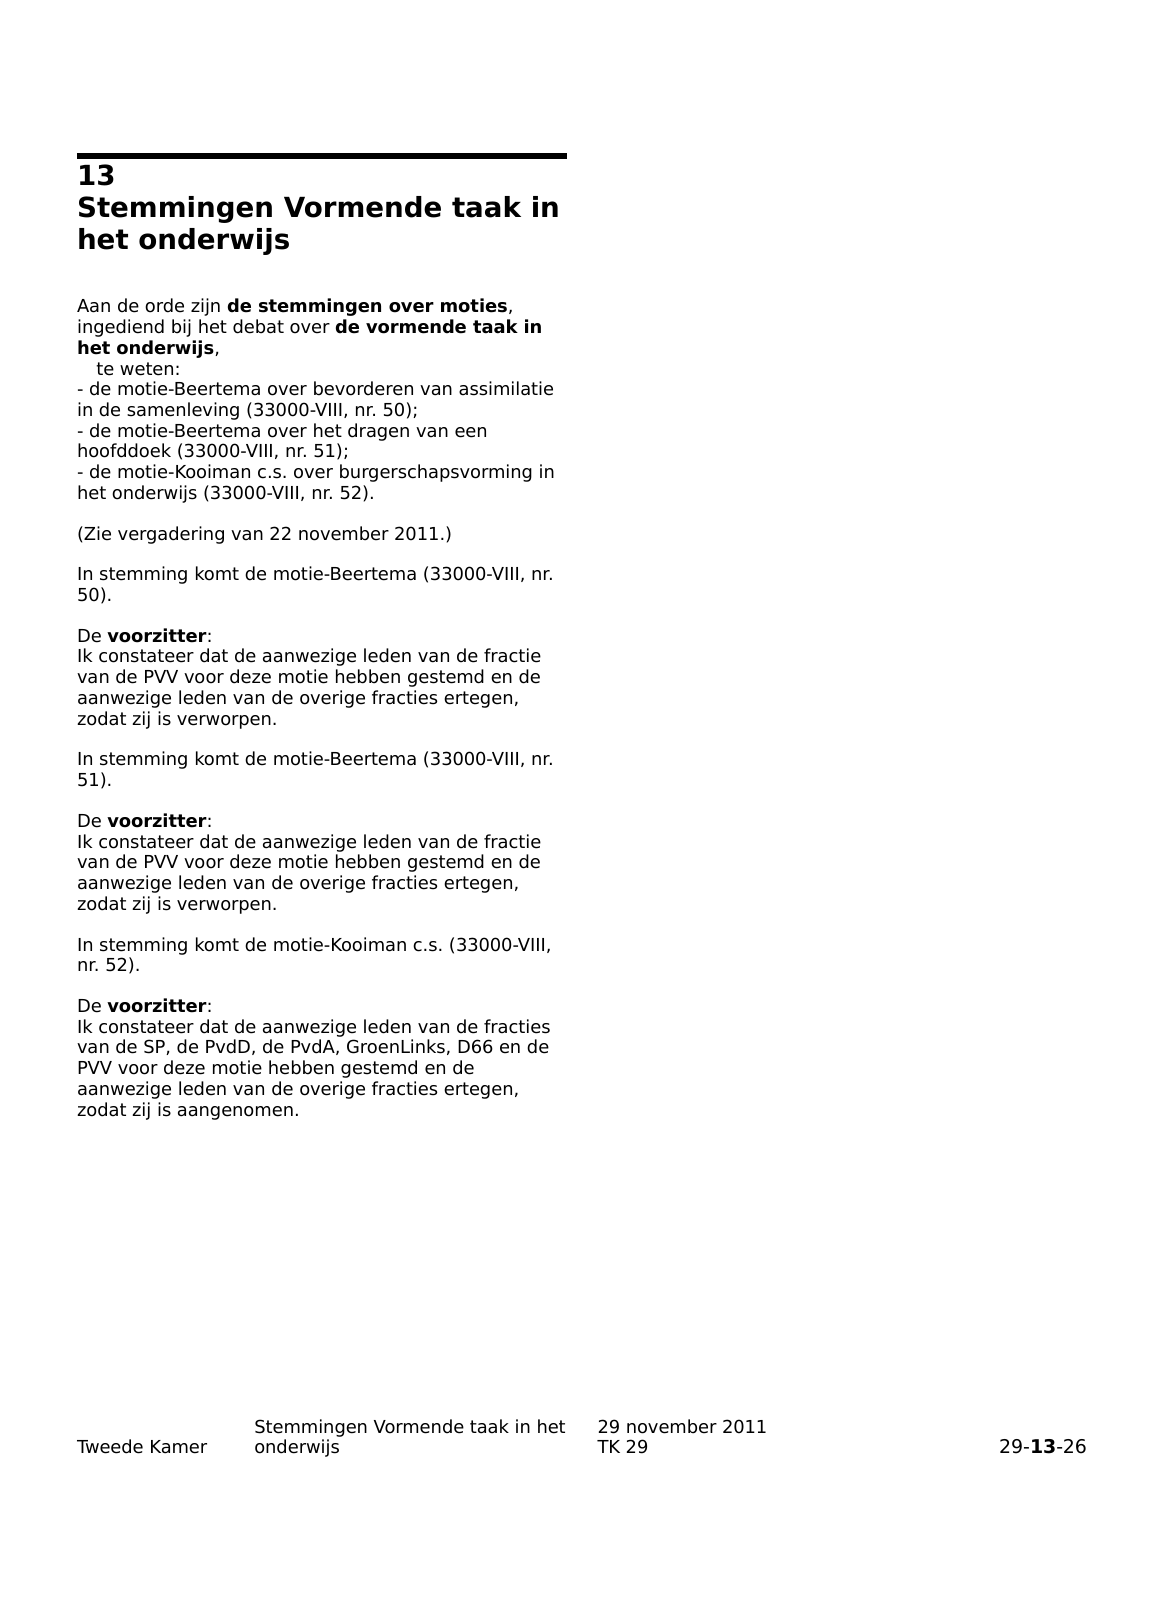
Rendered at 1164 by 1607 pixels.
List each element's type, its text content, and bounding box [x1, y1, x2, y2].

text De voorzitter: [77, 996, 567, 1017]
text In stemming komt de motie-Beertema (33000-VIII, nr. 51). [77, 749, 567, 791]
text - de motie-Beertema over bevorderen van assimilatie in de samenleving (33000-VIII, nr. 50); [77, 379, 567, 421]
text - de motie-Beertema over het dragen van een hoofddoek (33000-VIII, nr. 51); [77, 421, 567, 462]
text Ik constateer dat de aanwezige leden van de fracties van de SP, de PvdD, de PvdA, GroenLinks, D66 en de PVV voor deze motie hebben gestemd en de aanwezige leden van de overige fracties ertegen, zodat zij is aangenomen. [77, 1017, 567, 1120]
text In stemming komt de motie-Beertema (33000-VIII, nr. 50). [77, 564, 567, 606]
text Aan de orde zijn de stemmingen over moties, ingediend bij het debat over de vormende taak in het onderwijs, [77, 296, 567, 358]
text De voorzitter: [77, 626, 567, 646]
text (Zie vergadering van 22 november 2011.) [77, 523, 567, 544]
text De voorzitter: [77, 811, 567, 831]
title 13 Stemmingen Vormende taak in het onderwijs [77, 159, 567, 256]
text Ik constateer dat de aanwezige leden van de fractie van de PVV voor deze motie hebben gestemd en de aanwezige leden van de overige fracties ertegen, zodat zij is verworpen. [77, 646, 567, 729]
text Ik constateer dat de aanwezige leden van de fractie van de PVV voor deze motie hebben gestemd en de aanwezige leden van de overige fracties ertegen, zodat zij is verworpen. [77, 831, 567, 914]
text In stemming komt de motie-Kooiman c.s. (33000-VIII, nr. 52). [77, 934, 567, 976]
text - de motie-Kooiman c.s. over burgerschapsvorming in het onderwijs (33000-VIII, nr. 52). [77, 462, 567, 503]
text te weten: [77, 358, 567, 379]
